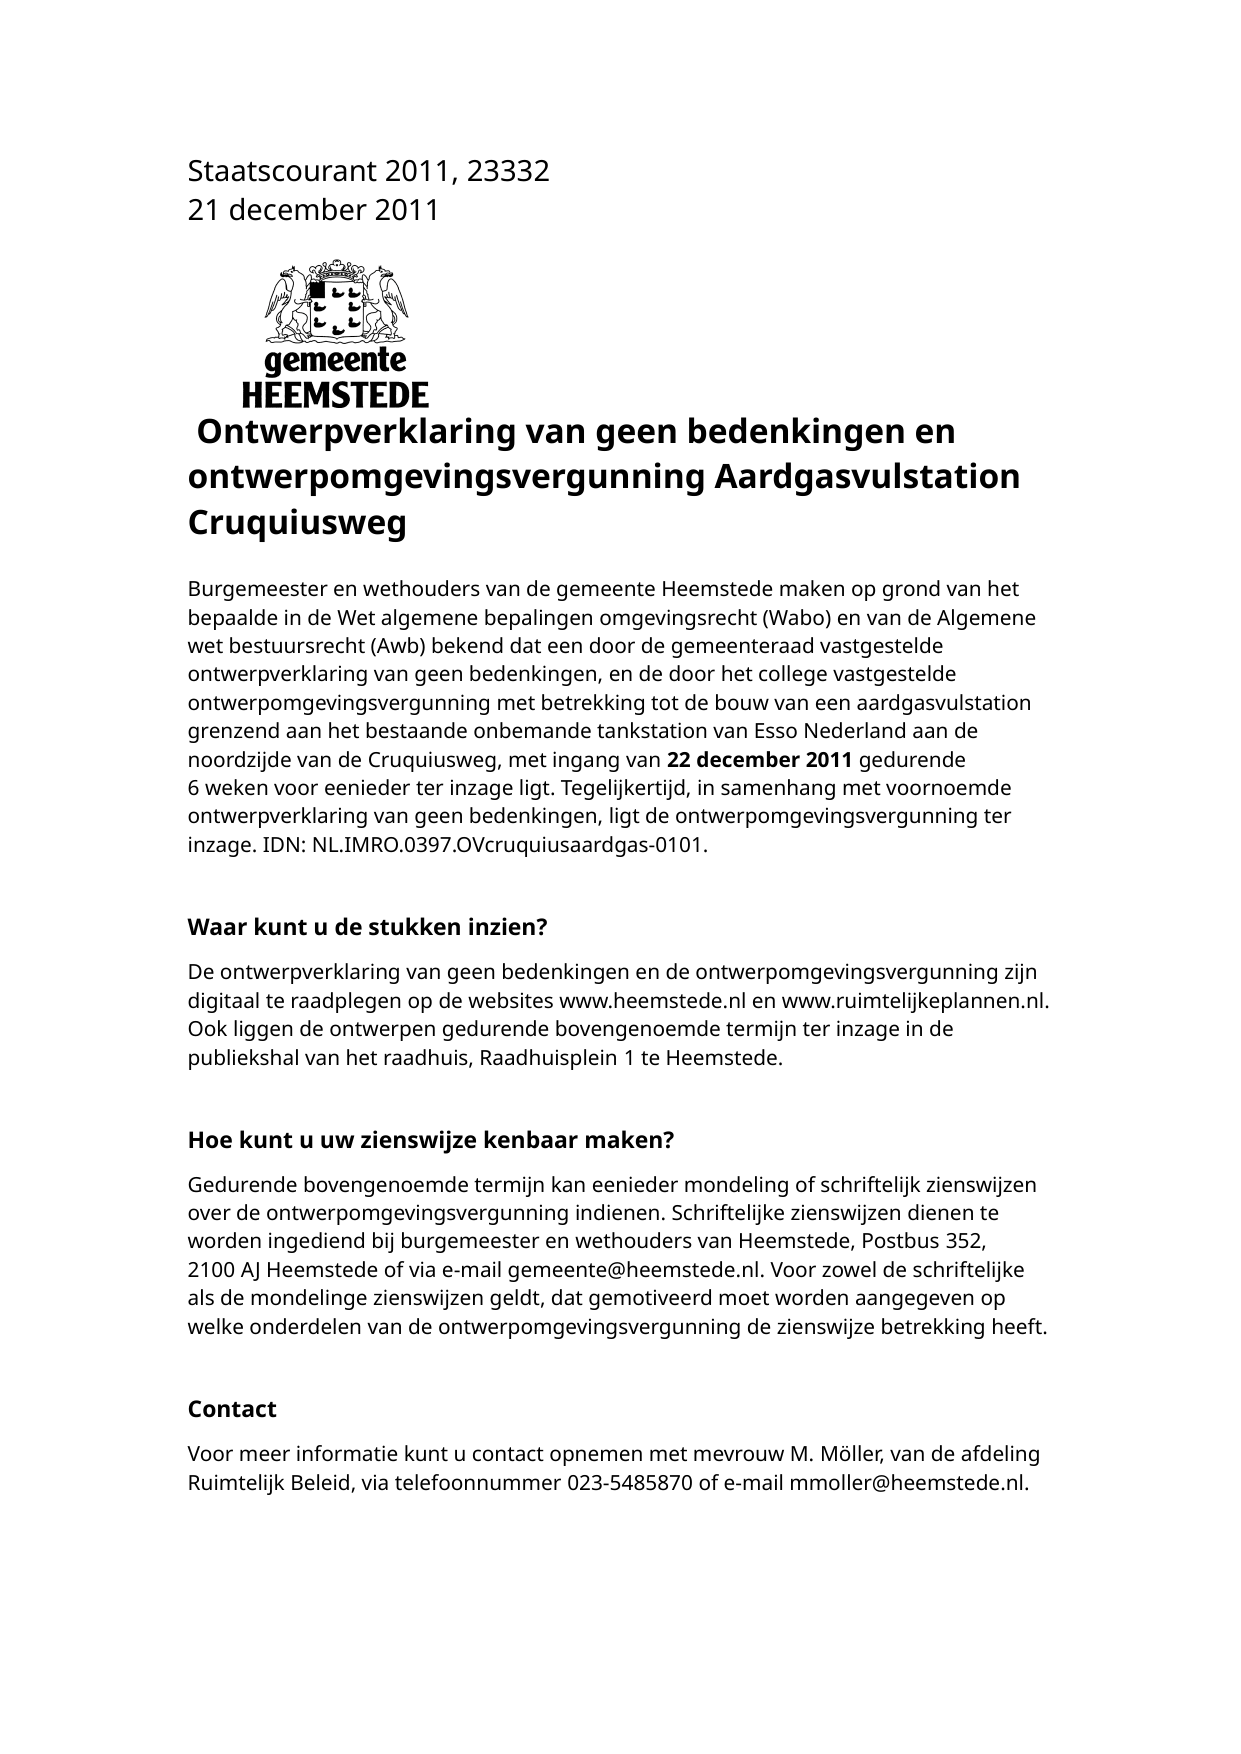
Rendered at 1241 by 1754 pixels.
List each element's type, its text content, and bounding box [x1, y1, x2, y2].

subtitle Contact [187, 1393, 1053, 1424]
picture [187, 258, 484, 408]
text Voor meer informatie kunt u contact opnemen met mevrouw M. Möller, van de afdeling Ruimtelijk Beleid, via telefoonnummer 023-5485870 of e-mail mmoller@heemstede.nl. [187, 1439, 1053, 1496]
text Burgemeester en wethouders van de gemeente Heemstede maken op grond van het bepaalde in de Wet algemene bepalingen omgevingsrecht (Wabo) en van de Algemene wet bestuursrecht (Awb) bekend dat een door de gemeenteraad vastgestelde ontwerpverklaring van geen bedenkingen, en de door het college vastgestelde ontwerpomgevingsvergunning met betrekking tot de bouw van een aardgasvulstation grenzend aan het bestaande onbemande tankstation van Esso Nederland aan de noordzijde van de Cruquiusweg, met ingang van 22 december 2011 gedurende 6 weken voor eenieder ter inzage ligt. Tegelijkertijd, in samenhang met voornoemde ontwerpverklaring van geen bedenkingen, ligt de ontwerpomgevingsvergunning ter inzage. IDN: NL.IMRO.0397.OVcruquiusaardgas-0101. [187, 574, 1053, 858]
subtitle Hoe kunt u uw zienswijze kenbaar maken? [187, 1123, 1053, 1155]
text Staatscourant 2011, 23332 [187, 150, 1053, 190]
subtitle Waar kunt u de stukken inzien? [187, 911, 1053, 942]
text Gedurende bovengenoemde termijn kan eenieder mondeling of schriftelijk zienswijzen over de ontwerpomgevingsvergunning indienen. Schriftelijke zienswijzen dienen te worden ingediend bij burgemeester en wethouders van Heemstede, Postbus 352, 2100 AJ Heemstede of via e-mail gemeente@heemstede.nl. Voor zowel de schriftelijke als de mondelinge zienswijzen geldt, dat gemotiveerd moet worden aangegeven op welke onderdelen van de ontwerpomgevingsvergunning de zienswijze betrekking heeft. [187, 1170, 1053, 1340]
text De ontwerpverklaring van geen bedenkingen en de ontwerpomgevingsvergunning zijn digitaal te raadplegen op de websites www.heemstede.nl en www.ruimtelijkeplannen.nl. Ook liggen de ontwerpen gedurende bovengenoemde termijn ter inzage in de publiekshal van het raadhuis, Raadhuisplein 1 te Heemstede. [187, 957, 1053, 1071]
text 21 december 2011 [187, 190, 1053, 229]
subtitle Ontwerpverklaring van geen bedenkingen en ontwerpomgevingsvergunning Aardgasvulstation Cruquiusweg [187, 271, 1053, 544]
